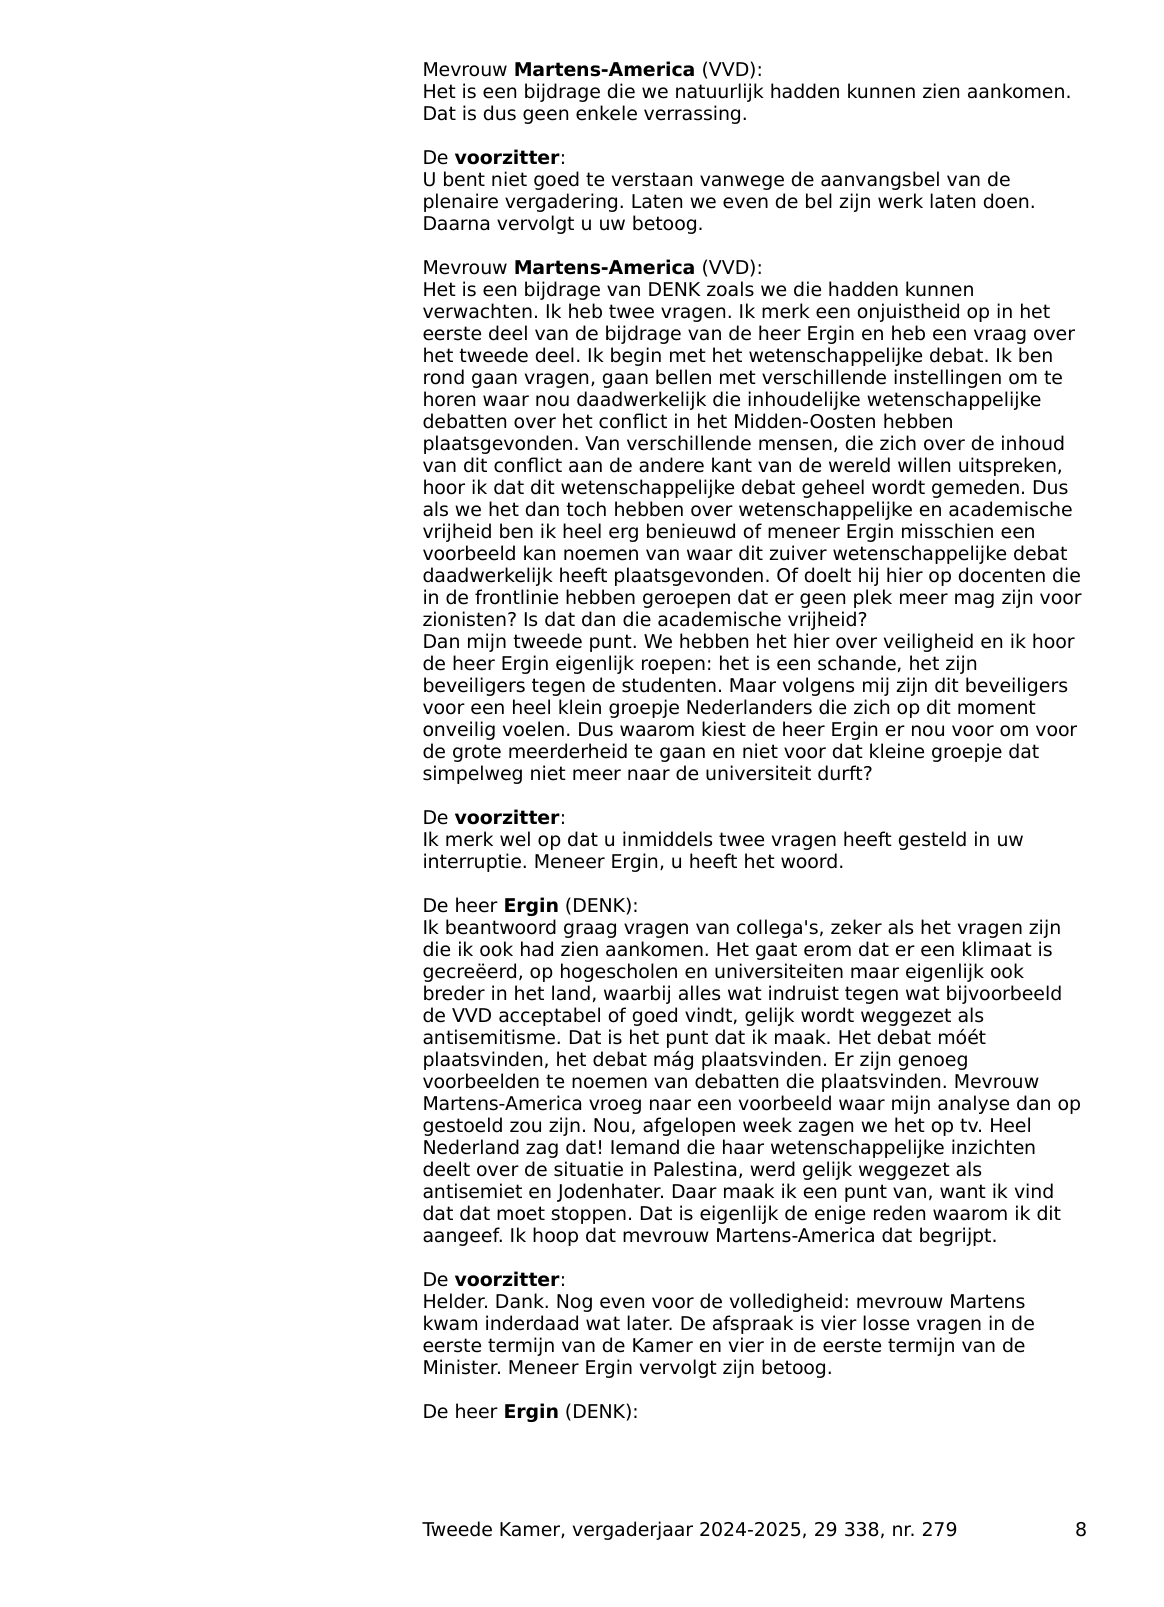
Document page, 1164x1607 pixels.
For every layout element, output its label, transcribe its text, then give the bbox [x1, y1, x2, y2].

text De voorzitter: [422, 1269, 1087, 1291]
text Ik beantwoord graag vragen van collega's, zeker als het vragen zijn die ik ook had zien aankomen. Het gaat erom dat er een klimaat is gecreëerd, op hogescholen en universiteiten maar eigenlijk ook breder in het land, waarbij alles wat indruist tegen wat bijvoorbeeld de VVD acceptabel of goed vindt, gelijk wordt weggezet als antisemitisme. Dat is het punt dat ik maak. Het debat móét plaatsvinden, het debat mág plaatsvinden. Er zijn genoeg voorbeelden te noemen van debatten die plaatsvinden. Mevrouw Martens-America vroeg naar een voorbeeld waar mijn analyse dan op gestoeld zou zijn. Nou, afgelopen week zagen we het op tv. Heel Nederland zag dat! Iemand die haar wetenschappelijke inzichten deelt over de situatie in Palestina, werd gelijk weggezet als antisemiet en Jodenhater. Daar maak ik een punt van, want ik vind dat dat moet stoppen. Dat is eigenlijk de enige reden waarom ik dit aangeef. Ik hoop dat mevrouw Martens-America dat begrijpt. [422, 917, 1087, 1247]
text De voorzitter: [422, 807, 1087, 829]
text De heer Ergin (DENK): [422, 1401, 1087, 1423]
text Het is een bijdrage van DENK zoals we die hadden kunnen verwachten. Ik heb twee vragen. Ik merk een onjuistheid op in het eerste deel van de bijdrage van de heer Ergin en heb een vraag over het tweede deel. Ik begin met het wetenschappelijke debat. Ik ben rond gaan vragen, gaan bellen met verschillende instellingen om te horen waar nou daadwerkelijk die inhoudelijke wetenschappelijke debatten over het conflict in het Midden-Oosten hebben plaatsgevonden. Van verschillende mensen, die zich over de inhoud van dit conflict aan de andere kant van de wereld willen uitspreken, hoor ik dat dit wetenschappelijke debat geheel wordt gemeden. Dus als we het dan toch hebben over wetenschappelijke en academische vrijheid ben ik heel erg benieuwd of meneer Ergin misschien een voorbeeld kan noemen van waar dit zuiver wetenschappelijke debat daadwerkelijk heeft plaatsgevonden. Of doelt hij hier op docenten die in de frontlinie hebben geroepen dat er geen plek meer mag zijn voor zionisten? Is dat dan die academische vrijheid? [422, 279, 1087, 631]
text Dan mijn tweede punt. We hebben het hier over veiligheid en ik hoor de heer Ergin eigenlijk roepen: het is een schande, het zijn beveiligers tegen de studenten. Maar volgens mij zijn dit beveiligers voor een heel klein groepje Nederlanders die zich op dit moment onveilig voelen. Dus waarom kiest de heer Ergin er nou voor om voor de grote meerderheid te gaan en niet voor dat kleine groepje dat simpelweg niet meer naar de universiteit durft? [422, 631, 1087, 785]
text U bent niet goed te verstaan vanwege de aanvangsbel van de plenaire vergadering. Laten we even de bel zijn werk laten doen. Daarna vervolgt u uw betoog. [422, 169, 1087, 235]
text Ik merk wel op dat u inmiddels twee vragen heeft gesteld in uw interruptie. Meneer Ergin, u heeft het woord. [422, 829, 1087, 873]
text Het is een bijdrage die we natuurlijk hadden kunnen zien aankomen. Dat is dus geen enkele verrassing. [422, 81, 1087, 125]
text Mevrouw Martens-America (VVD): [422, 59, 1087, 81]
text Helder. Dank. Nog even voor de volledigheid: mevrouw Martens kwam inderdaad wat later. De afspraak is vier losse vragen in de eerste termijn van de Kamer en vier in de eerste termijn van de Minister. Meneer Ergin vervolgt zijn betoog. [422, 1291, 1087, 1379]
text De heer Ergin (DENK): [422, 895, 1087, 917]
text Mevrouw Martens-America (VVD): [422, 257, 1087, 279]
text De voorzitter: [422, 147, 1087, 169]
